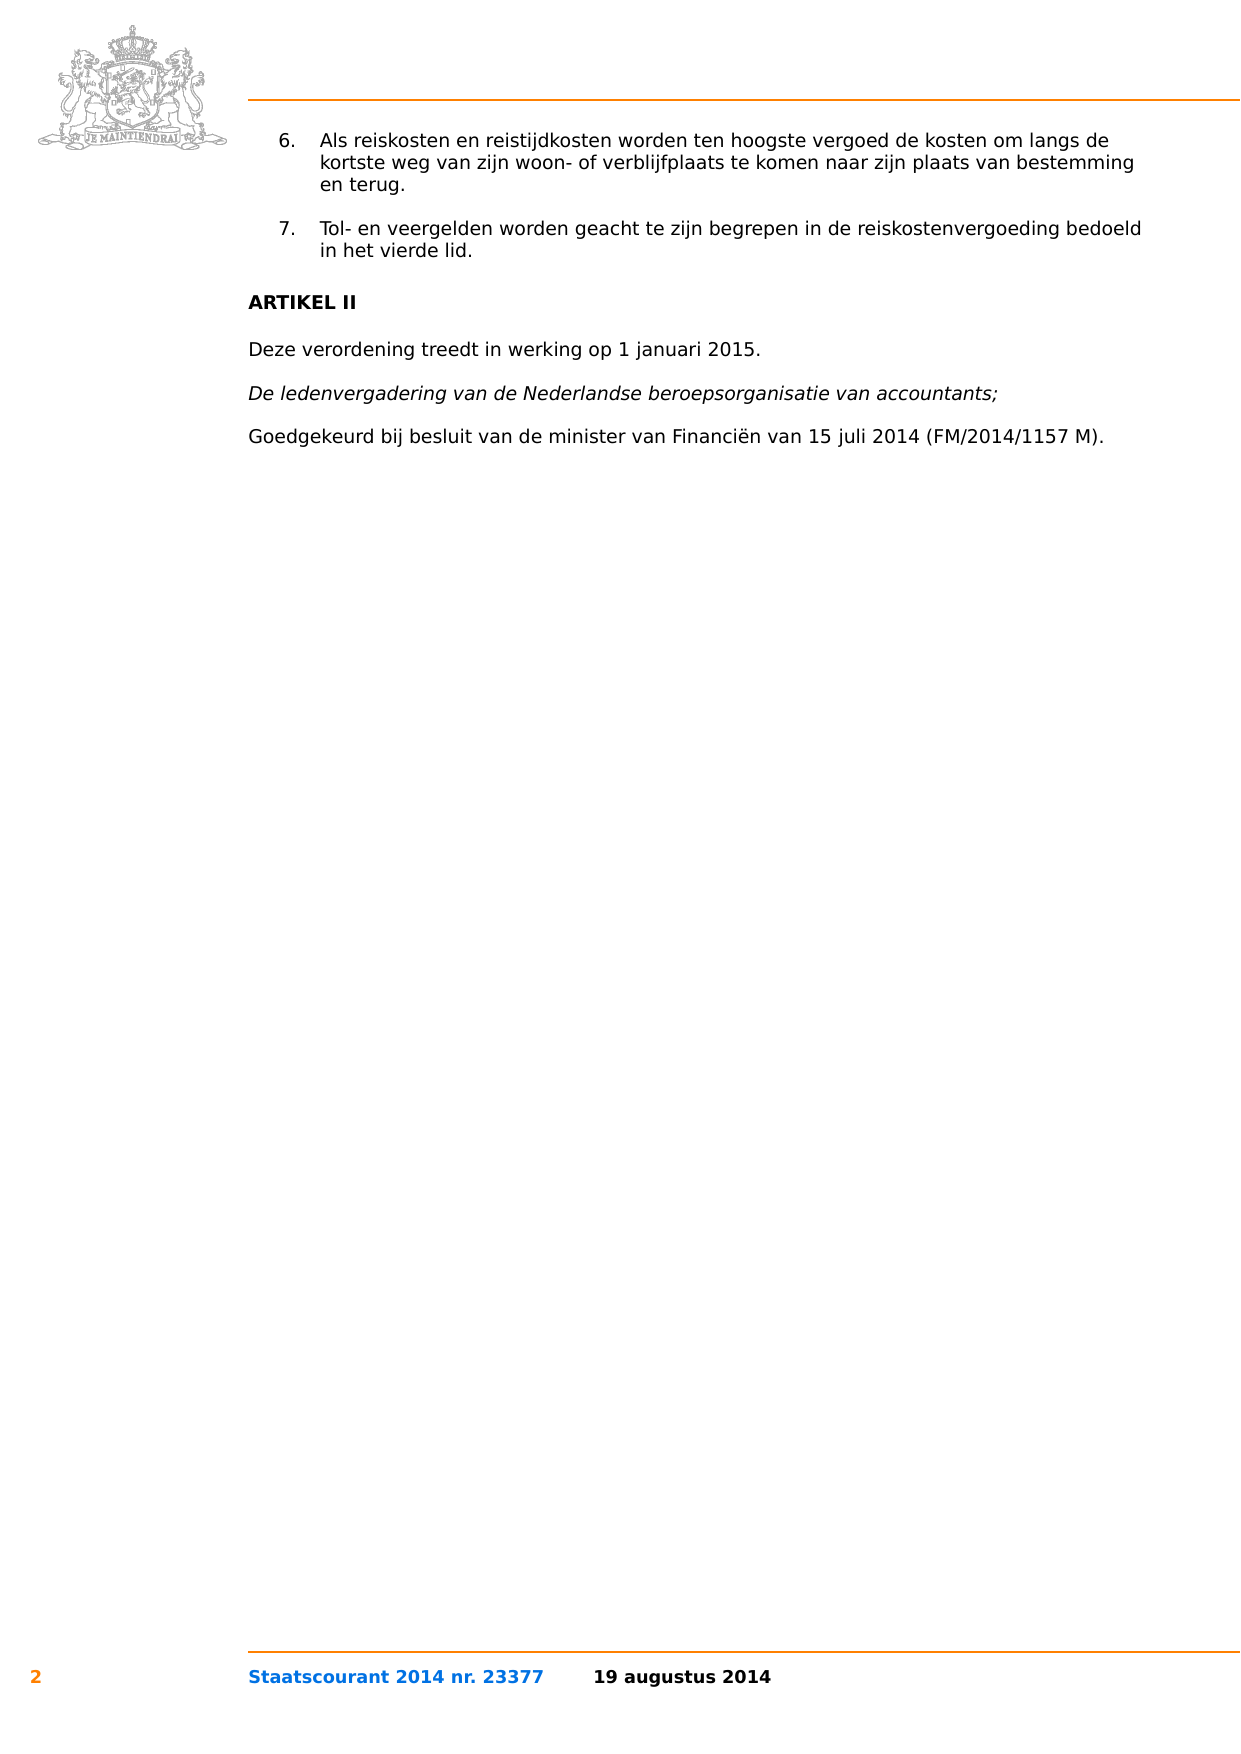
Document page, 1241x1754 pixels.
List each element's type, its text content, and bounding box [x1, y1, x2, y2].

text 6. Als reiskosten en reistijdkosten worden ten hoogste vergoed de kosten om langs de kortste weg van zijn woon- of verblijfplaats te komen naar zijn plaats van bestemming en terug. [278, 130, 1163, 196]
text Deze verordening treedt in werking op 1 januari 2015. [248, 339, 1163, 361]
text 7. Tol- en veergelden worden geacht te zijn begrepen in de reiskostenvergoeding bedoeld in het vierde lid. [278, 218, 1163, 262]
subtitle ARTIKEL II [248, 292, 1163, 314]
picture [38, 25, 227, 150]
text Goedgekeurd bij besluit van de minister van Financiën van 15 juli 2014 (FM/2014/1157 M). [248, 426, 1163, 448]
text De ledenvergadering van de Nederlandse beroepsorganisatie van accountants; [248, 382, 1163, 404]
